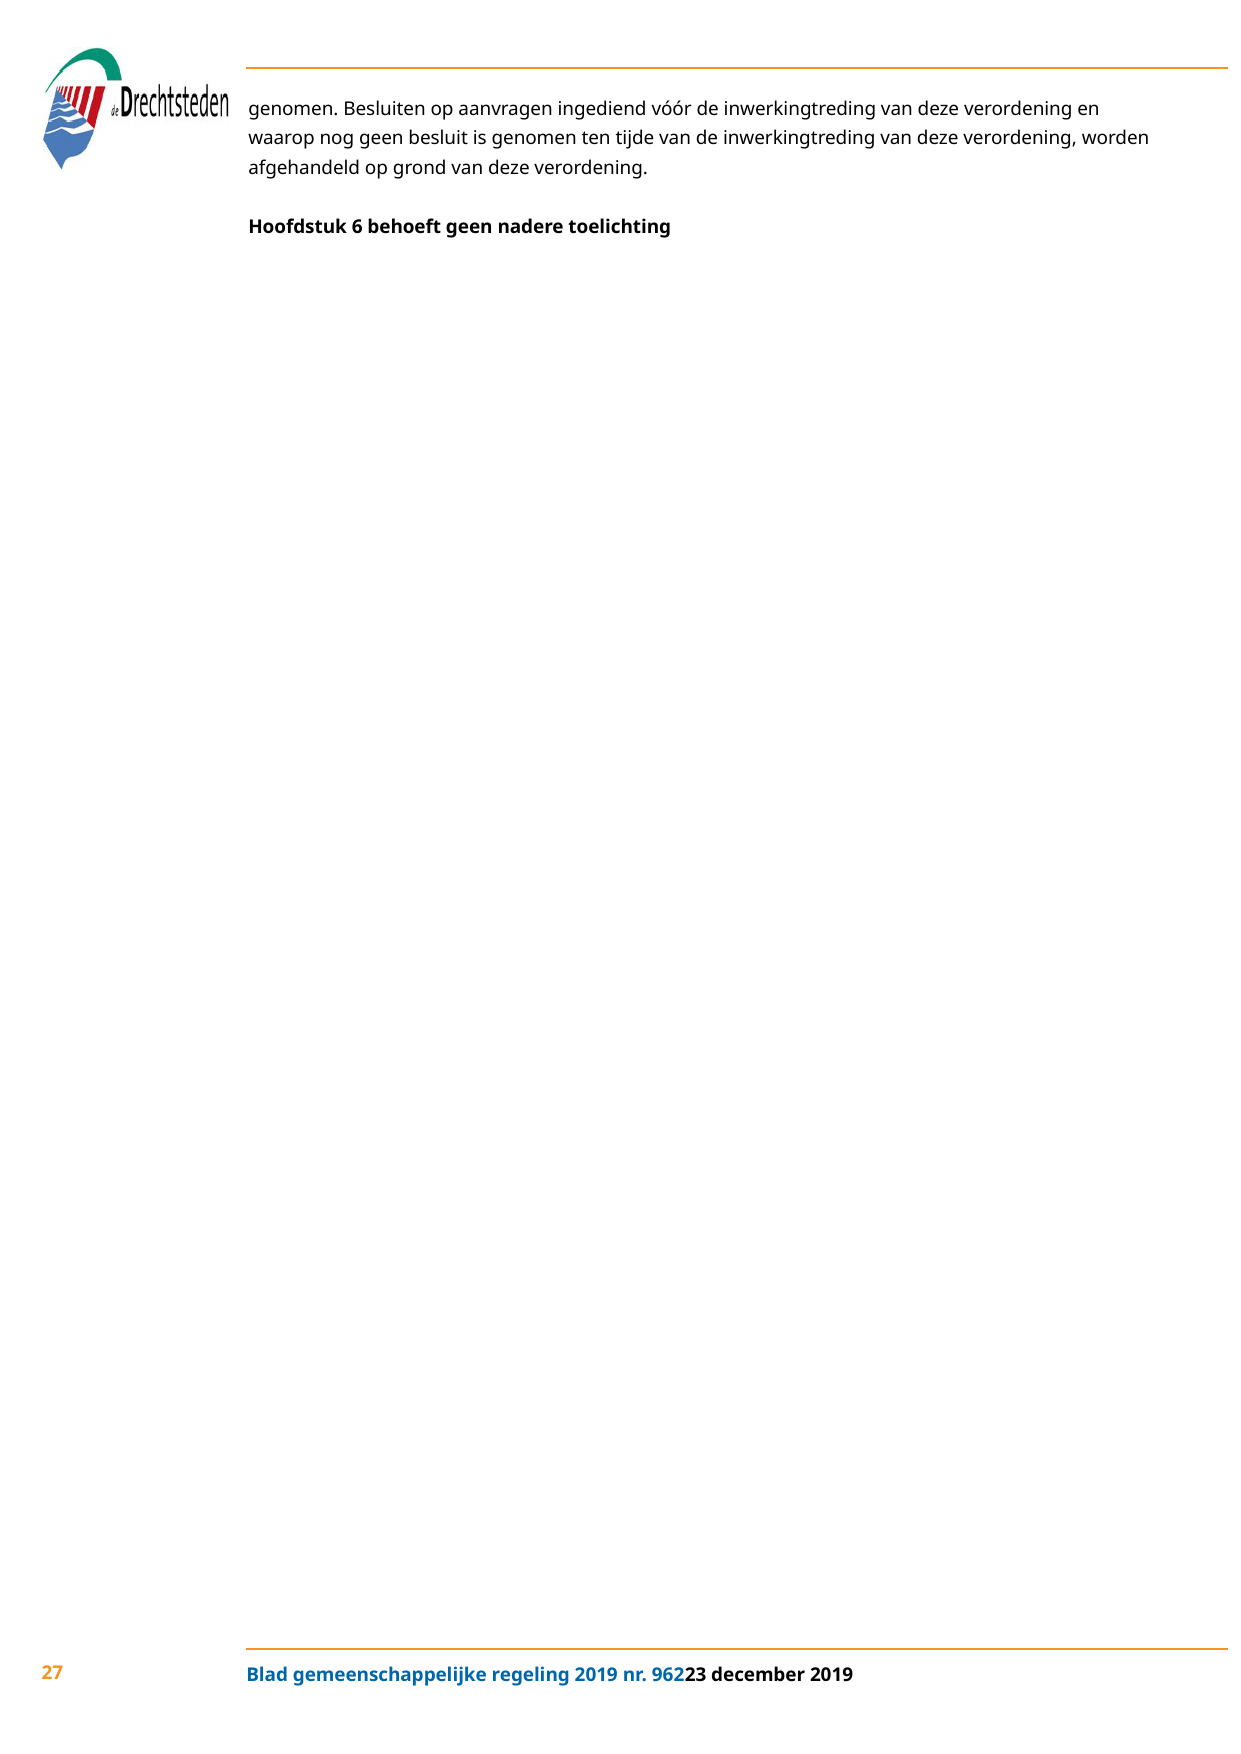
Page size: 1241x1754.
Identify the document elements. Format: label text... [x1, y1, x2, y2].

text Hoofdstuk 6 behoeft geen nadere toelichting [248, 213, 1152, 239]
picture [41, 47, 231, 172]
text genomen. Besluiten op aanvragen ingediend vóór de inwerkingtreding van deze verordening en waarop nog geen besluit is genomen ten tijde van de inwerkingtreding van deze verordening, worden afgehandeld op grond van deze verordening. [248, 95, 1152, 180]
